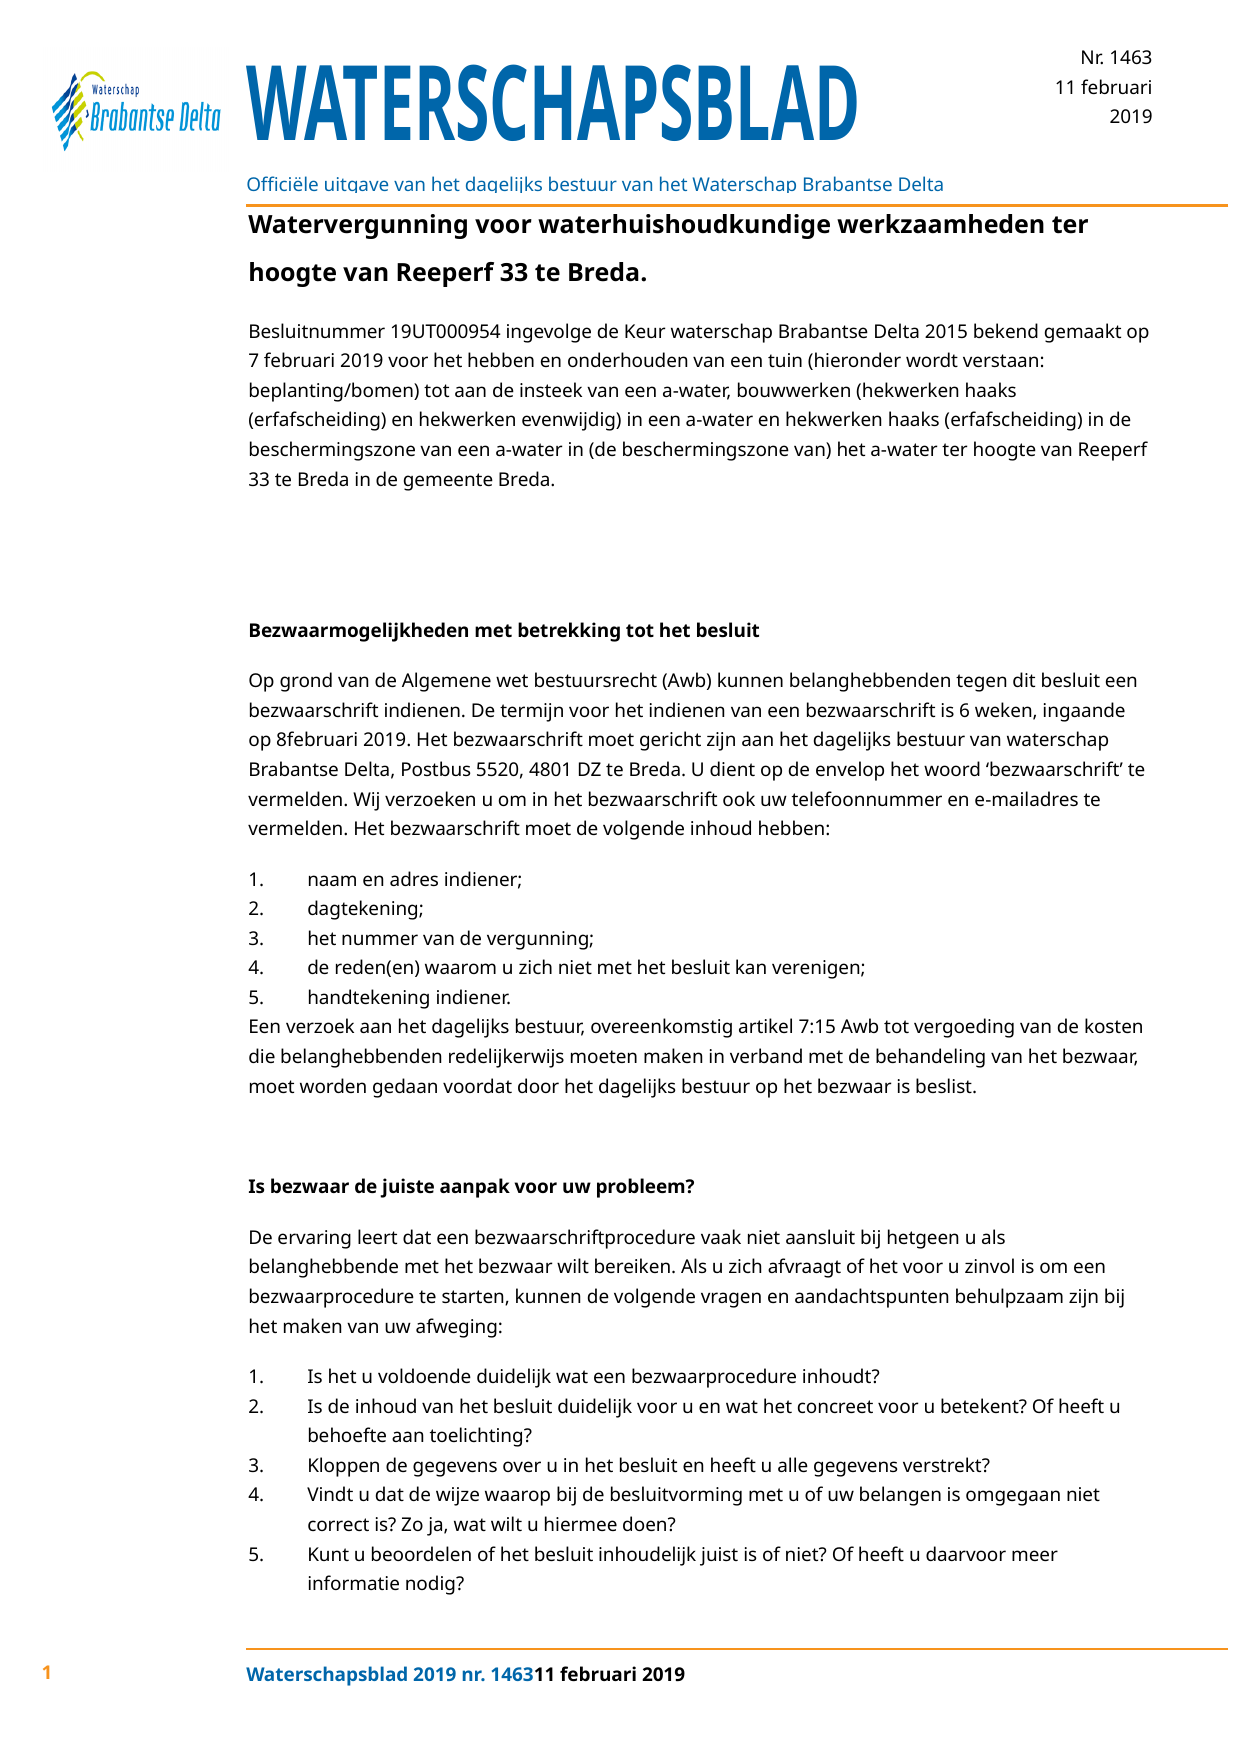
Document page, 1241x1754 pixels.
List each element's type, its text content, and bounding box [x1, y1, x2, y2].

list Vindt u dat de wijze waarop bij de besluitvorming met u of uw belangen is omgegaan niet correct is? Zo ja, wat wilt u hiermee doen? [248, 1482, 1152, 1537]
list naam en adres indiener; [248, 866, 1152, 892]
text Besluitnummer 19UT000954 ingevolge de Keur waterschap Brabantse Delta 2015 bekend gemaakt op 7 februari 2019 voor het hebben en onderhouden van een tuin (hieronder wordt verstaan: beplanting/bomen) tot aan de insteek van een a-water, bouwwerken (hekwerken haaks (erfafscheiding) en hekwerken evenwijdig) in een a-water en hekwerken haaks (erfafscheiding) in de beschermingszone van een a-water in (de beschermingszone van) het a-water ter hoogte van Reeperf 33 te Breda in de gemeente Breda. [248, 318, 1152, 492]
text Watervergunning voor waterhuishoudkundige werkzaamheden ter hoogte van Reeperf 33 te Breda. [248, 207, 1152, 288]
list het nummer van de vergunning; [248, 925, 1152, 951]
text Een verzoek aan het dagelijks bestuur, overeenkomstig artikel 7:15 Awb tot vergoeding van de kosten die belanghebbenden redelijkerwijs moeten maken in verband met de behandeling van het bezwaar, moet worden gedaan voordat door het dagelijks bestuur op het bezwaar is beslist. [248, 1014, 1152, 1099]
text Bezwaarmogelijkheden met betrekking tot het besluit [248, 617, 1152, 643]
list Kloppen de gegevens over u in het besluit en heeft u alle gegevens verstrekt? [248, 1452, 1152, 1478]
list dagtekening; [248, 895, 1152, 921]
text De ervaring leert dat een bezwaarschriftprocedure vaak niet aansluit bij hetgeen u als belanghebbende met het bezwaar wilt bereiken. Als u zich afvraagt of het voor u zinvol is om een bezwaarprocedure te starten, kunnen de volgende vragen en aandachtspunten behulpzaam zijn bij het maken van uw afweging: [248, 1224, 1152, 1339]
list Kunt u beoordelen of het besluit inhoudelijk juist is of niet? Of heeft u daarvoor meer informatie nodig? [248, 1541, 1152, 1596]
list handtekening indiener. [248, 984, 1152, 1010]
picture [41, 47, 231, 172]
list Is het u voldoende duidelijk wat een bezwaarprocedure inhoudt? [248, 1363, 1152, 1389]
text Op grond van de Algemene wet bestuursrecht (Awb) kunnen belanghebbenden tegen dit besluit een bezwaarschrift indienen. De termijn voor het indienen van een bezwaarschrift is 6 weken, ingaande op 8februari 2019. Het bezwaarschrift moet gericht zijn aan het dagelijks bestuur van waterschap Brabantse Delta, Postbus 5520, 4801 DZ te Breda. U dient op de envelop het woord ‘bezwaarschrift’ te vermelden. Wij verzoeken u om in het bezwaarschrift ook uw telefoonnummer en e‑mailadres te vermelden. Het bezwaarschrift moet de volgende inhoud hebben: [248, 667, 1152, 841]
list de reden(en) waarom u zich niet met het besluit kan verenigen; [248, 954, 1152, 980]
text Is bezwaar de juiste aanpak voor uw probleem? [248, 1174, 1152, 1199]
list Is de inhoud van het besluit duidelijk voor u en wat het concreet voor u betekent? Of heeft u behoefte aan toelichting? [248, 1393, 1152, 1448]
